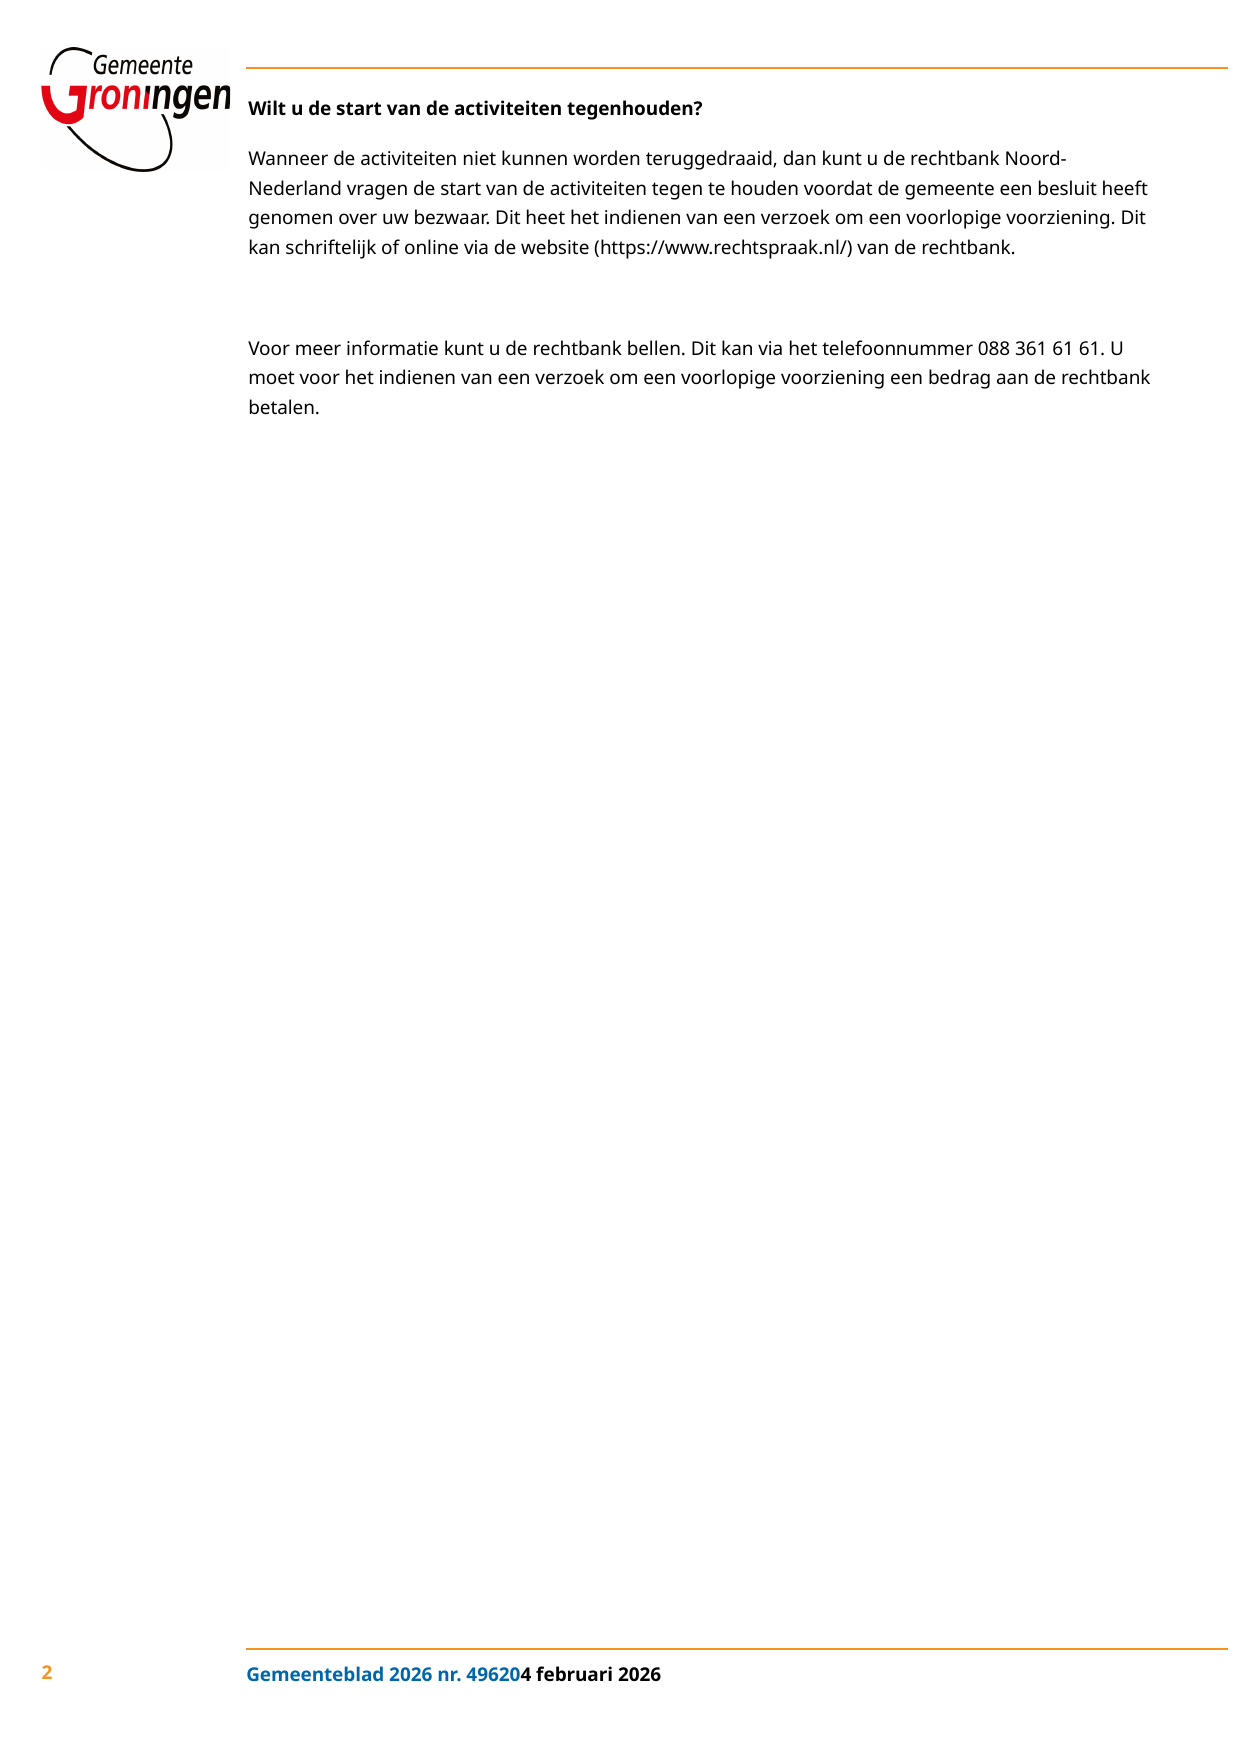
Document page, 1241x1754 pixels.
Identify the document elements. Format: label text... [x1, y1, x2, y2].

text Wilt u de start van de activiteiten tegenhouden? [248, 95, 1152, 121]
text Voor meer informatie kunt u de rechtbank bellen. Dit kan via het telefoonnummer 088 361 61 61. U moet voor het indienen van een verzoek om een voorlopige voorziening een bedrag aan de rechtbank betalen. [248, 335, 1152, 420]
text Wanneer de activiteiten niet kunnen worden teruggedraaid, dan kunt u de rechtbank Noord-Nederland vragen de start van de activiteiten tegen te houden voordat de gemeente een besluit heeft genomen over uw bezwaar. Dit heet het indienen van een verzoek om een voorlopige voorziening. Dit kan schriftelijk of online via de website (https://www.rechtspraak.nl/) van de rechtbank. [248, 145, 1152, 260]
picture [41, 47, 231, 172]
